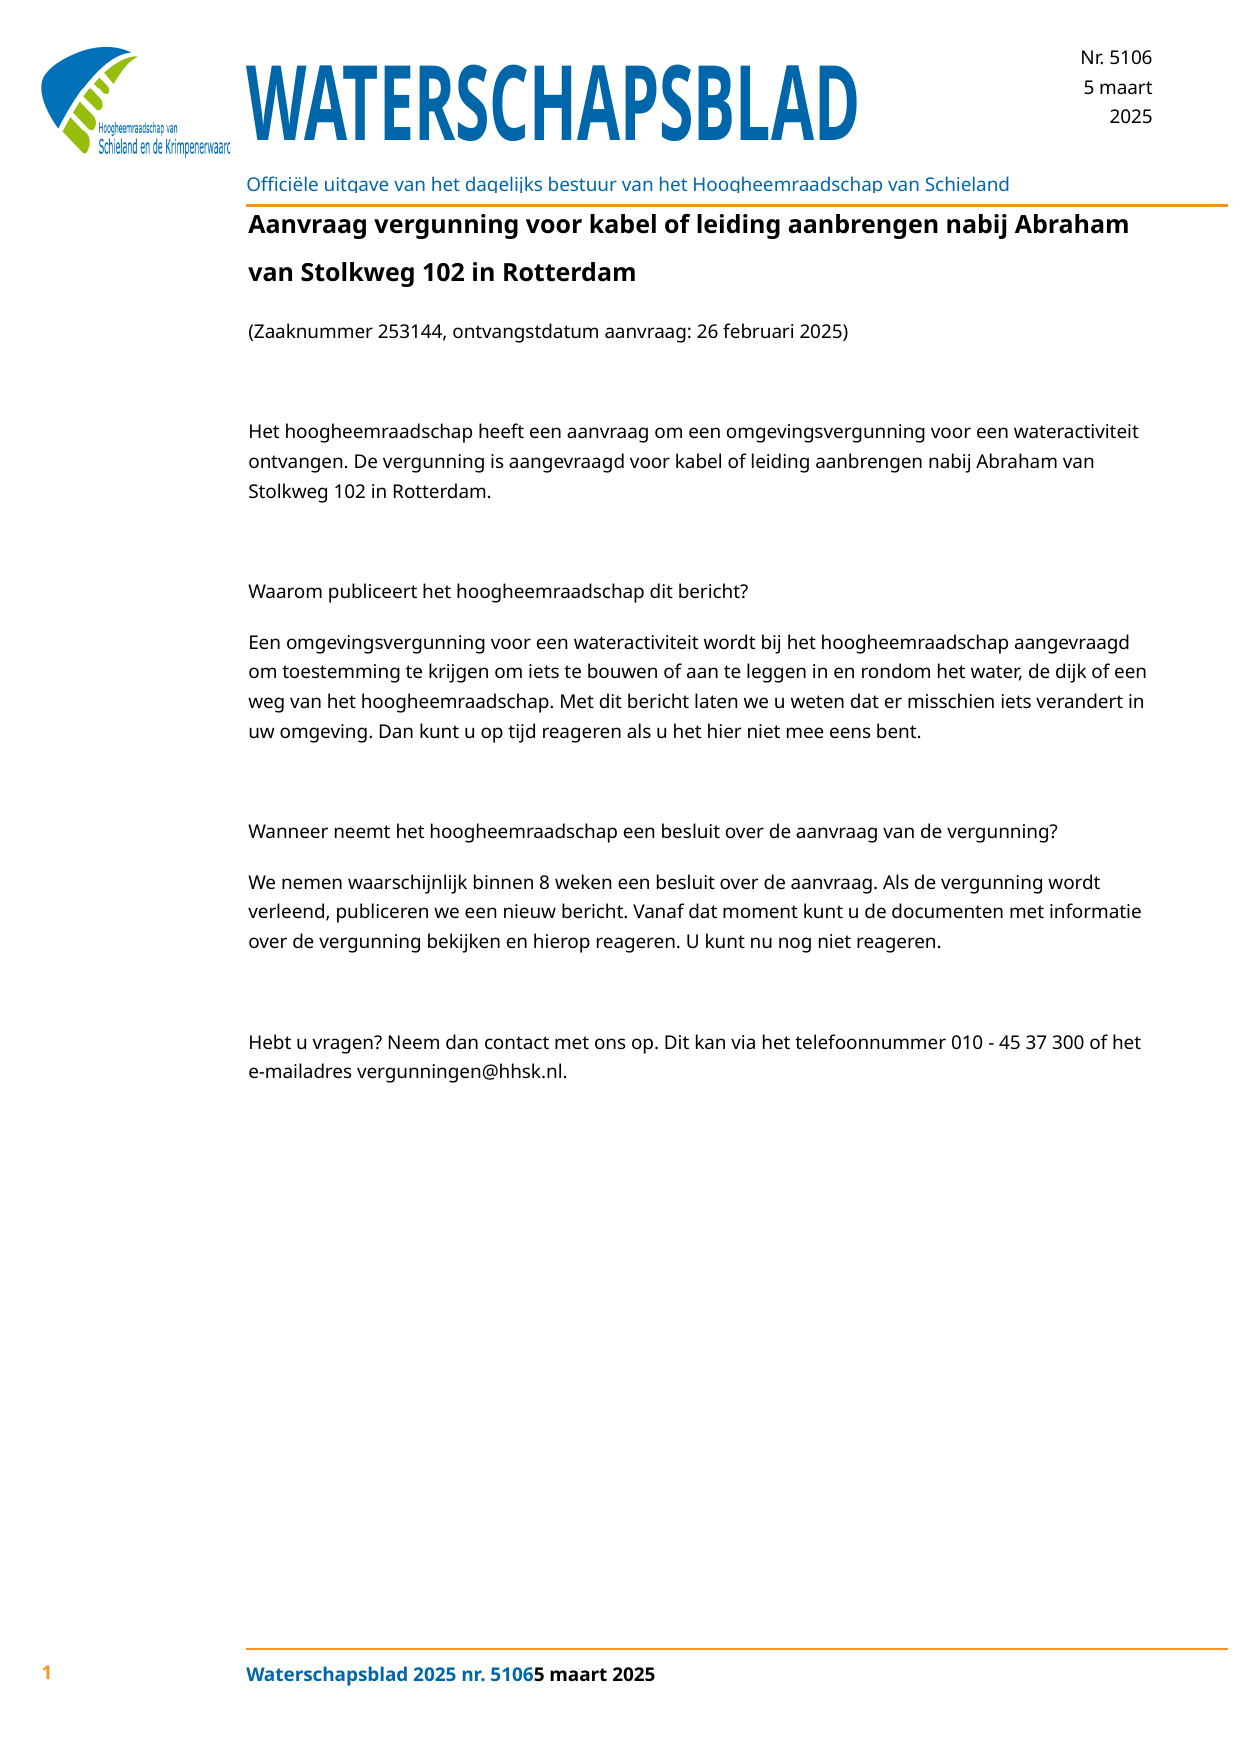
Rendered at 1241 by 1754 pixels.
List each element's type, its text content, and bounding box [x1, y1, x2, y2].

text Aanvraag vergunning voor kabel of leiding aanbrengen nabij Abraham van Stolkweg 102 in Rotterdam [248, 207, 1152, 288]
picture [41, 47, 231, 172]
text Waarom publiceert het hoogheemraadschap dit bericht? [248, 579, 1152, 604]
text Het hoogheemraadschap heeft een aanvraag om een omgevingsvergunning voor een wateractiviteit ontvangen. De vergunning is aangevraagd voor kabel of leiding aanbrengen nabij Abraham van Stolkweg 102 in Rotterdam. [248, 419, 1152, 504]
text (Zaaknummer 253144, ontvangstdatum aanvraag: 26 februari 2025) [248, 318, 1152, 344]
text Hebt u vragen? Neem dan contact met ons op. Dit kan via het telefoonnummer 010 - 45 37 300 of het e-mailadres vergunningen@hhsk.nl. [248, 1029, 1152, 1084]
text Een omgevingsvergunning voor een wateractiviteit wordt bij het hoogheemraadschap aangevraagd om toestemming te krijgen om iets te bouwen of aan te leggen in en rondom het water, de dijk of een weg van het hoogheemraadschap. Met dit bericht laten we u weten dat er misschien iets verandert in uw omgeving. Dan kunt u op tijd reageren als u het hier niet mee eens bent. [248, 629, 1152, 744]
text We nemen waarschijnlijk binnen 8 weken een besluit over de aanvraag. Als de vergunning wordt verleend, publiceren we een nieuw bericht. Vanaf dat moment kunt u de documenten met informatie over de vergunning bekijken en hierop reageren. U kunt nu nog niet reageren. [248, 869, 1152, 954]
text Wanneer neemt het hoogheemraadschap een besluit over de aanvraag van de vergunning? [248, 819, 1152, 844]
